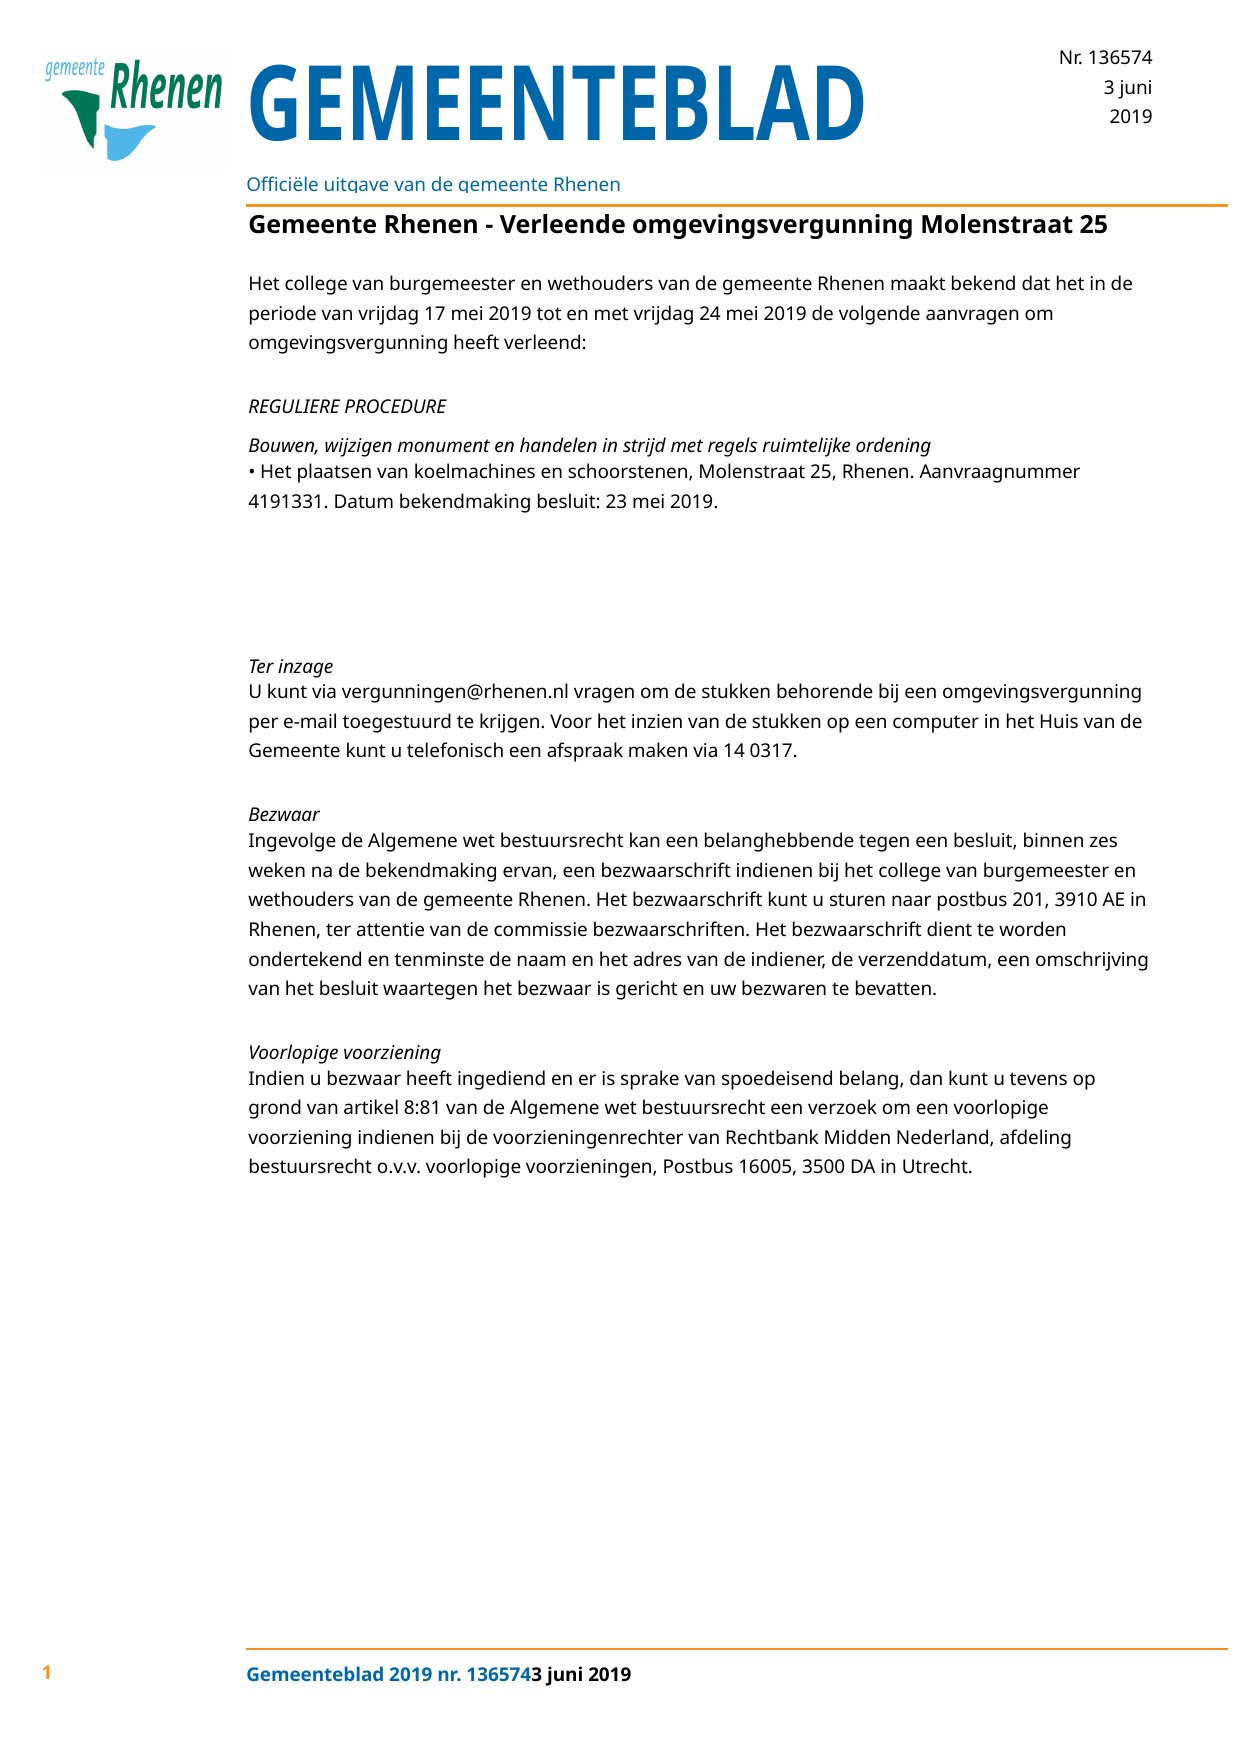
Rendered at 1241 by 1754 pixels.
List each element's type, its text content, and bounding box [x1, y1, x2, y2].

text Bezwaar [248, 802, 1152, 827]
text REGULIERE PROCEDURE [248, 393, 1152, 419]
text Ingevolge de Algemene wet bestuursrecht kan een belanghebbende tegen een besluit, binnen zes weken na de bekendmaking ervan, een bezwaarschrift indienen bij het college van burgemeester en wethouders van de gemeente Rhenen. Het bezwaarschrift kunt u sturen naar postbus 201, 3910 AE in Rhenen, ter attentie van de commissie bezwaarschriften. Het bezwaarschrift dient te worden ondertekend en tenminste de naam en het adres van de indiener, de verzenddatum, een omschrijving van het besluit waartegen het bezwaar is gericht en uw bezwaren te bevatten. [248, 827, 1152, 1001]
text U kunt via vergunningen@rhenen.nl vragen om de stukken behorende bij een omgevingsvergunning per e-mail toegestuurd te krijgen. Voor het inzien van de stukken op een computer in het Huis van de Gemeente kunt u telefonisch een afspraak maken via 14 0317. [248, 678, 1152, 763]
text Het college van burgemeester en wethouders van de gemeente Rhenen maakt bekend dat het in de periode van vrijdag 17 mei 2019 tot en met vrijdag 24 mei 2019 de volgende aanvragen om omgevingsvergunning heeft verleend: [248, 270, 1152, 355]
text Gemeente Rhenen - Verleende omgevingsvergunning Molenstraat 25 [248, 207, 1152, 241]
text Voorlopige voorziening [248, 1039, 1152, 1065]
picture [41, 47, 231, 172]
text • Het plaatsen van koelmachines en schoorstenen, Molenstraat 25, Rhenen. Aanvraagnummer 4191331. Datum bekendmaking besluit: 23 mei 2019. [248, 458, 1152, 514]
text Indien u bezwaar heeft ingediend en er is sprake van spoedeisend belang, dan kunt u tevens op grond van artikel 8:81 van de Algemene wet bestuursrecht een verzoek om een voorlopige voorziening indienen bij de voorzieningenrechter van Rechtbank Midden Nederland, afdeling bestuursrecht o.v.v. voorlopige voorzieningen, Postbus 16005, 3500 DA in Utrecht. [248, 1065, 1152, 1179]
text Bouwen, wijzigen monument en handelen in strijd met regels ruimtelijke ordening [248, 433, 1152, 458]
text Ter inzage [248, 653, 1152, 678]
